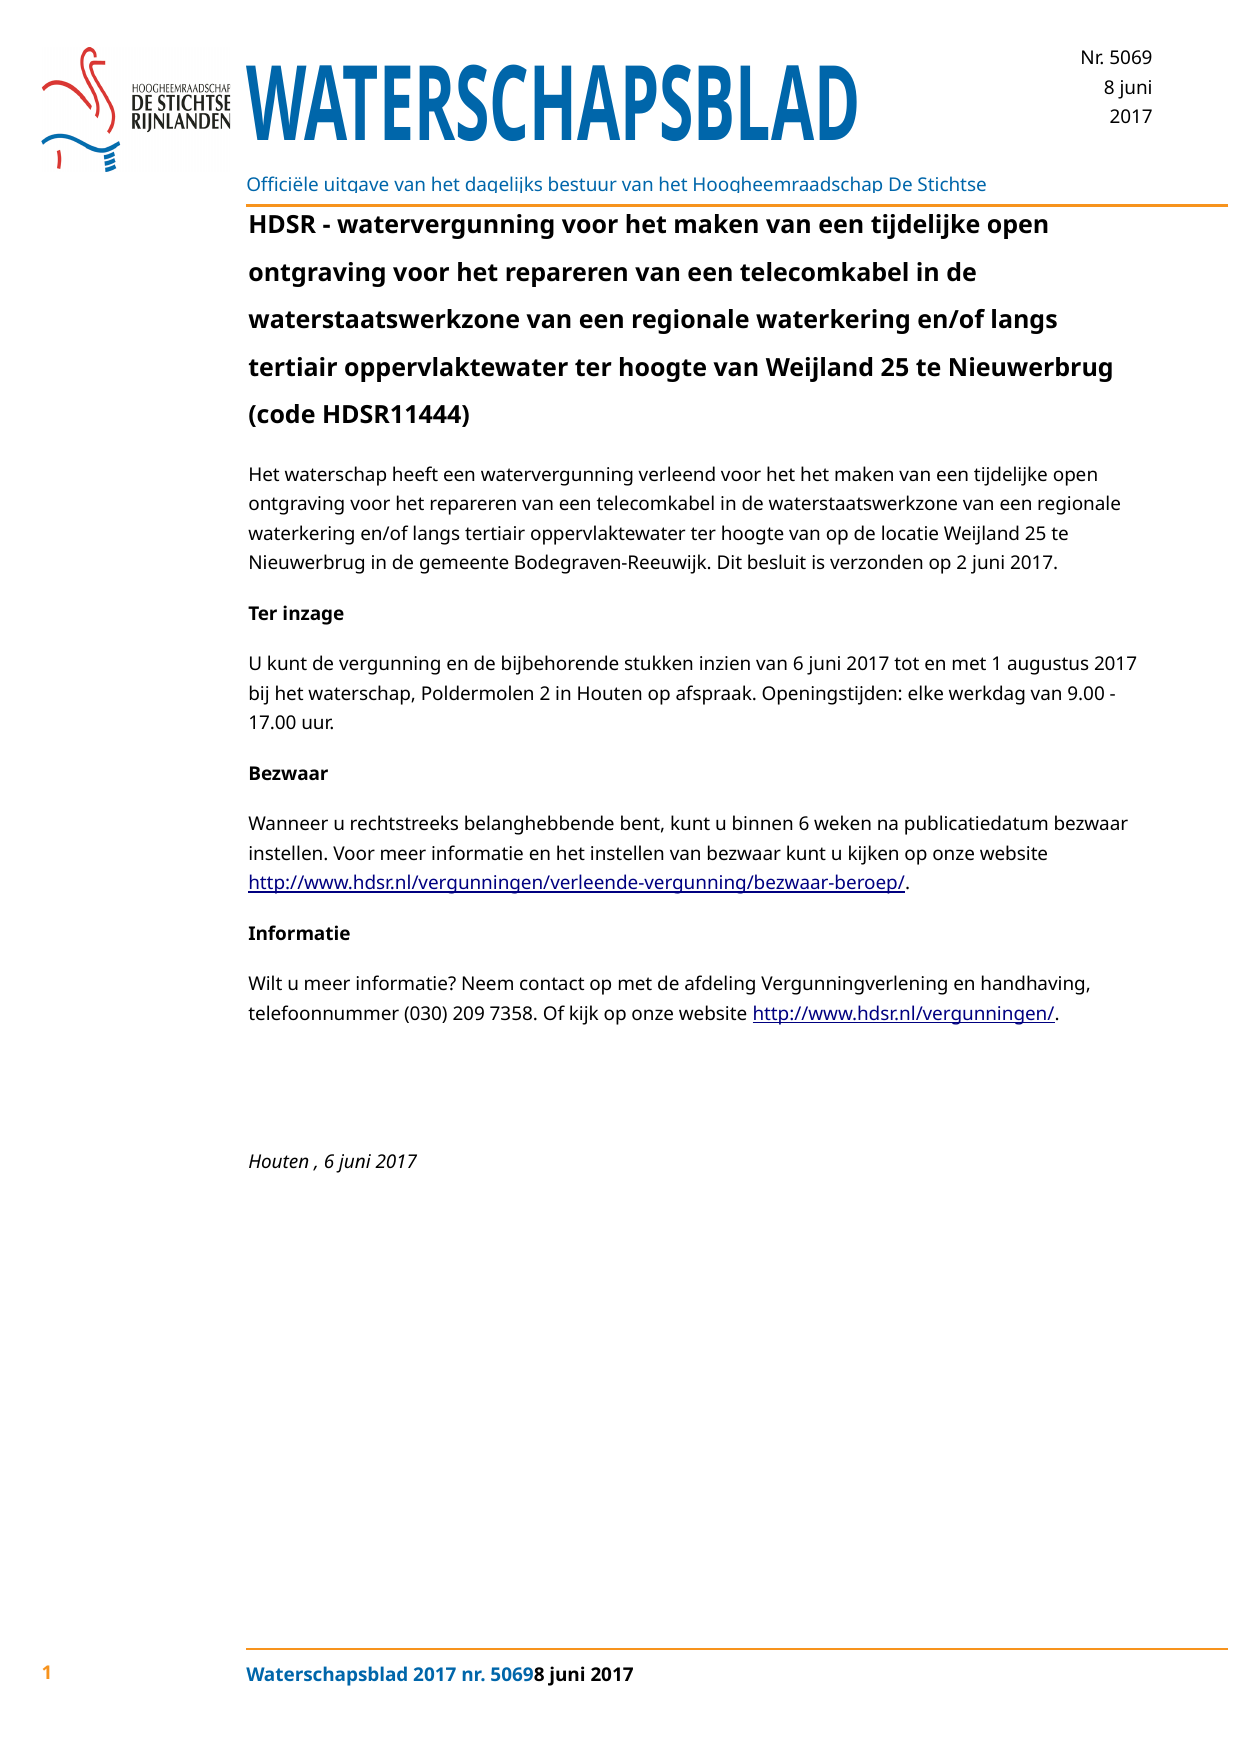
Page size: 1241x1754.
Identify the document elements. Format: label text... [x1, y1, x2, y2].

text Bezwaar [248, 760, 1152, 786]
text Informatie [248, 920, 1152, 946]
text Wanneer u rechtstreeks belanghebbende bent, kunt u binnen 6 weken na publicatiedatum bezwaar instellen. Voor meer informatie en het instellen van bezwaar kunt u kijken op onze website http://www.hdsr.nl/vergunningen/verleende-vergunning/bezwaar-beroep/. [248, 810, 1152, 895]
text Wilt u meer informatie? Neem contact op met de afdeling Vergunningverlening en handhaving, telefoonnummer (030) 209 7358. Of kijk op onze website http://www.hdsr.nl/vergunningen/. [248, 970, 1152, 1026]
text U kunt de vergunning en de bijbehorende stukken inzien van 6 juni 2017 tot en met 1 augustus 2017 bij het waterschap, Poldermolen 2 in Houten op afspraak. Openingstijden: elke werkdag van 9.00 - 17.00 uur. [248, 650, 1152, 735]
text Houten , 6 juni 2017 [248, 1148, 1152, 1174]
text Het waterschap heeft een watervergunning verleend voor het het maken van een tijdelijke open ontgraving voor het repareren van een telecomkabel in de waterstaatswerkzone van een regionale waterkering en/of langs tertiair oppervlaktewater ter hoogte van op de locatie Weijland 25 te Nieuwerbrug in de gemeente Bodegraven-Reeuwijk. Dit besluit is verzonden op 2 juni 2017. [248, 461, 1152, 575]
text HDSR - watervergunning voor het maken van een tijdelijke open ontgraving voor het repareren van een telecomkabel in de waterstaatswerkzone van een regionale waterkering en/of langs tertiair oppervlaktewater ter hoogte van Weijland 25 te Nieuwerbrug (code HDSR11444) [248, 207, 1152, 431]
text Ter inzage [248, 600, 1152, 626]
picture [41, 47, 231, 172]
